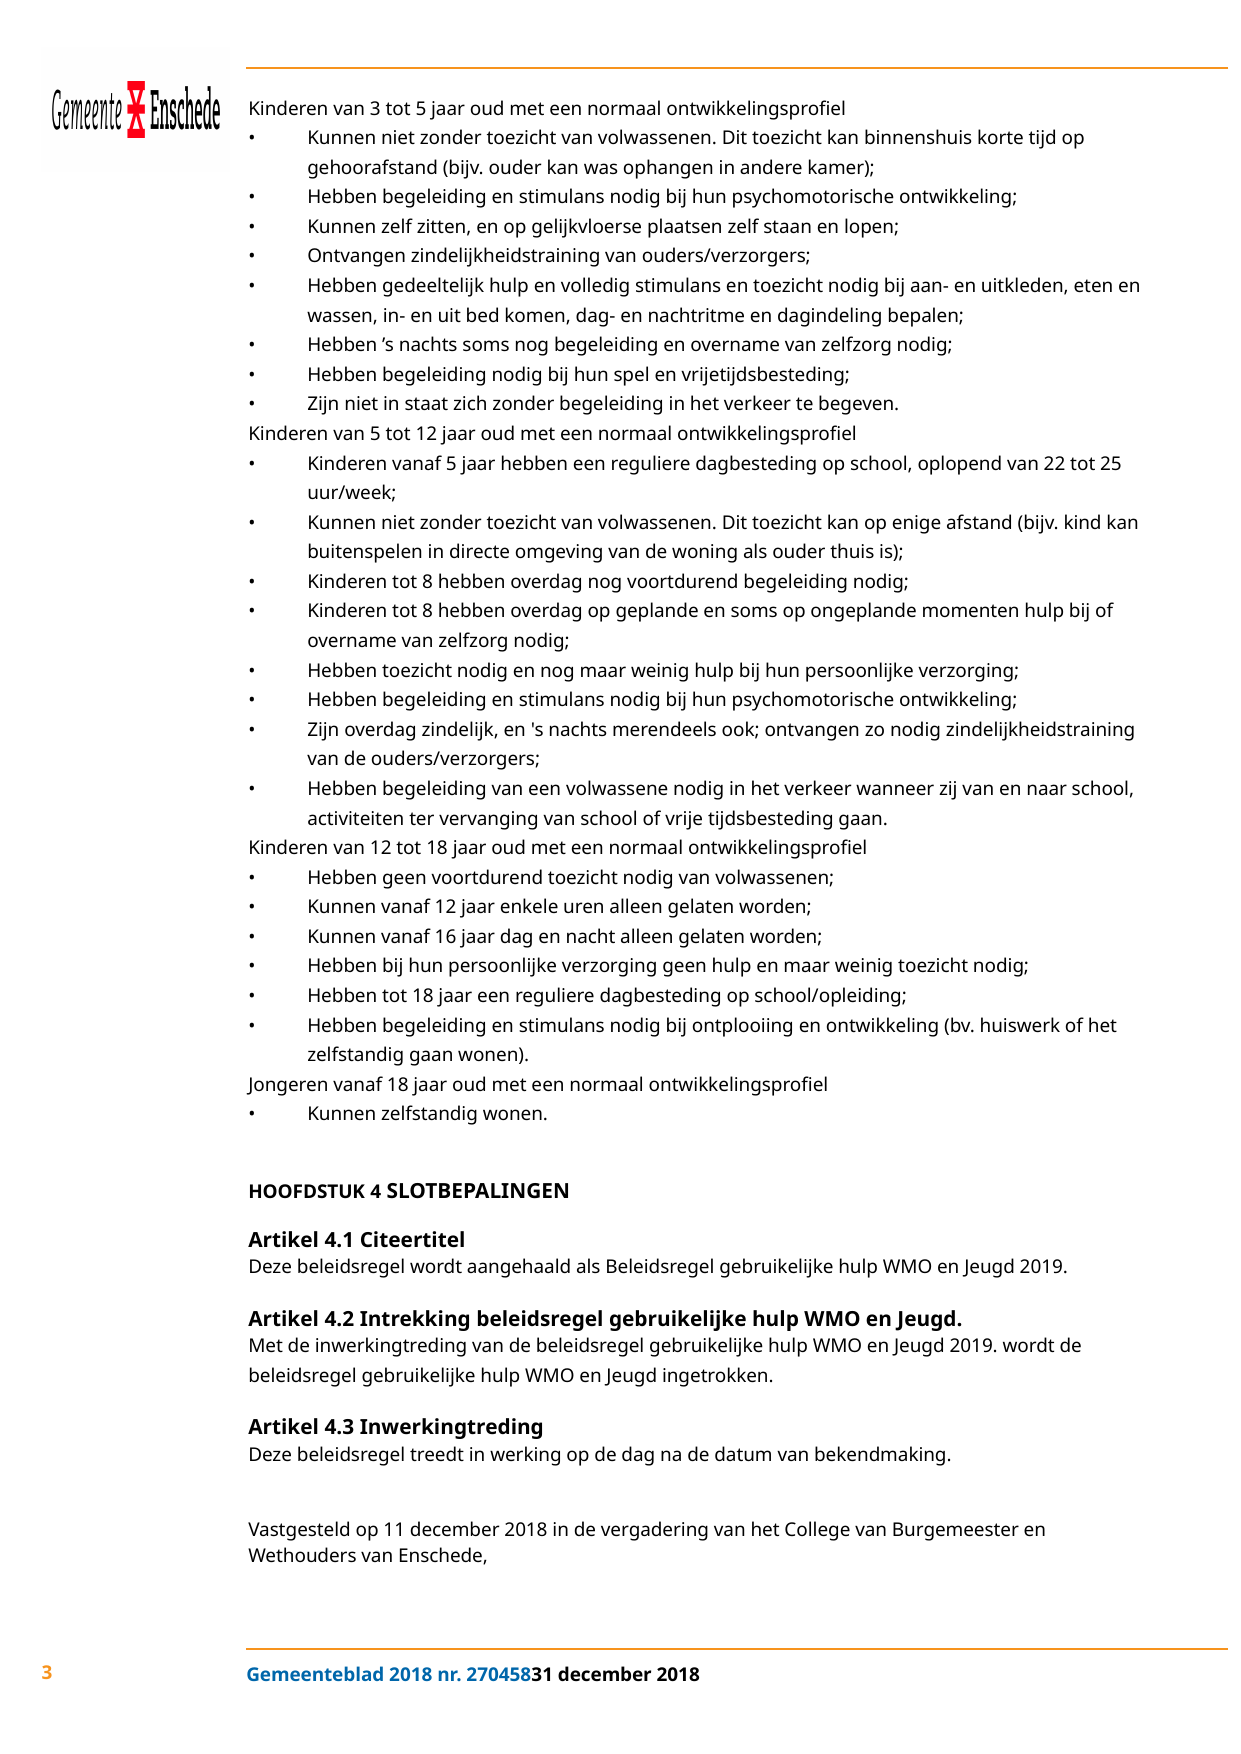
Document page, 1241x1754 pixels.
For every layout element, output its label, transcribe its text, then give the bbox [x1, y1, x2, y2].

text Met de inwerkingtreding van de beleidsregel gebruikelijke hulp WMO en Jeugd 2019. wordt de beleidsregel gebruikelijke hulp WMO en Jeugd ingetrokken. [248, 1332, 1152, 1388]
text Kinderen van 12 tot 18 jaar oud met een normaal ontwikkelingsprofiel [248, 834, 1152, 860]
list Kunnen niet zonder toezicht van volwassenen. Dit toezicht kan binnenshuis korte tijd op gehoorafstand (bijv. ouder kan was ophangen in andere kamer); [248, 124, 1152, 180]
text Deze beleidsregel wordt aangehaald als Beleidsregel gebruikelijke hulp WMO en Jeugd 2019. [248, 1253, 1152, 1279]
list Kinderen vanaf 5 jaar hebben een reguliere dagbesteding op school, oplopend van 22 tot 25 uur/week; [248, 450, 1152, 505]
list Zijn overdag zindelijk, en 's nachts merendeels ook; ontvangen zo nodig zindelijkheidstraining van de ouders/verzorgers; [248, 716, 1152, 771]
list Kunnen zelf zitten, en op gelijkvloerse plaatsen zelf staan en lopen; [248, 213, 1152, 239]
text Artikel 4.3 Inwerkingtreding [248, 1412, 1152, 1441]
list Hebben geen voortdurend toezicht nodig van volwassenen; [248, 864, 1152, 890]
text HOOFDSTUK 4 SLOTBEPALINGEN [248, 1176, 1152, 1204]
list Hebben begeleiding nodig bij hun spel en vrijetijdsbesteding; [248, 361, 1152, 387]
list Kunnen zelfstandig wonen. [248, 1101, 1152, 1126]
list Kinderen tot 8 hebben overdag op geplande en soms op ongeplande momenten hulp bij of overname van zelfzorg nodig; [248, 598, 1152, 653]
list Hebben tot 18 jaar een reguliere dagbesteding op school/opleiding; [248, 982, 1152, 1008]
list Hebben begeleiding en stimulans nodig bij hun psychomotorische ontwikkeling; [248, 183, 1152, 209]
list Hebben gedeeltelijk hulp en volledig stimulans en toezicht nodig bij aan- en uitkleden, eten en wassen, in- en uit bed komen, dag- en nachtritme en dagindeling bepalen; [248, 272, 1152, 328]
list Kunnen vanaf 16 jaar dag en nacht alleen gelaten worden; [248, 923, 1152, 949]
picture [41, 47, 231, 172]
text Artikel 4.1 Citeertitel [248, 1225, 1152, 1253]
list Kinderen tot 8 hebben overdag nog voortdurend begeleiding nodig; [248, 568, 1152, 594]
text Kinderen van 5 tot 12 jaar oud met een normaal ontwikkelingsprofiel [248, 420, 1152, 446]
list Kunnen vanaf 12 jaar enkele uren alleen gelaten worden; [248, 893, 1152, 919]
list Kunnen niet zonder toezicht van volwassenen. Dit toezicht kan op enige afstand (bijv. kind kan buitenspelen in directe omgeving van de woning als ouder thuis is); [248, 509, 1152, 564]
list Ontvangen zindelijkheidstraining van ouders/verzorgers; [248, 243, 1152, 268]
list Hebben begeleiding en stimulans nodig bij ontplooiing en ontwikkeling (bv. huiswerk of het zelfstandig gaan wonen). [248, 1012, 1152, 1067]
text Jongeren vanaf 18 jaar oud met een normaal ontwikkelingsprofiel [248, 1071, 1152, 1097]
list Hebben begeleiding van een volwassene nodig in het verkeer wanneer zij van en naar school, activiteiten ter vervanging van school of vrije tijdsbesteding gaan. [248, 775, 1152, 831]
text Artikel 4.2 Intrekking beleidsregel gebruikelijke hulp WMO en Jeugd. [248, 1304, 1152, 1332]
list Zijn niet in staat zich zonder begeleiding in het verkeer te begeven. [248, 391, 1152, 416]
list Hebben ’s nachts soms nog begeleiding en overname van zelfzorg nodig; [248, 331, 1152, 357]
text Deze beleidsregel treedt in werking op de dag na de datum van bekendmaking. [248, 1441, 1152, 1467]
list Hebben toezicht nodig en nog maar weinig hulp bij hun persoonlijke verzorging; [248, 657, 1152, 683]
text Vastgesteld op 11 december 2018 in de vergadering van het College van Burgemeester en Wethouders van Enschede, [248, 1516, 1152, 1567]
list Hebben begeleiding en stimulans nodig bij hun psychomotorische ontwikkeling; [248, 686, 1152, 712]
list Hebben bij hun persoonlijke verzorging geen hulp en maar weinig toezicht nodig; [248, 953, 1152, 978]
text Kinderen van 3 tot 5 jaar oud met een normaal ontwikkelingsprofiel [248, 95, 1152, 121]
